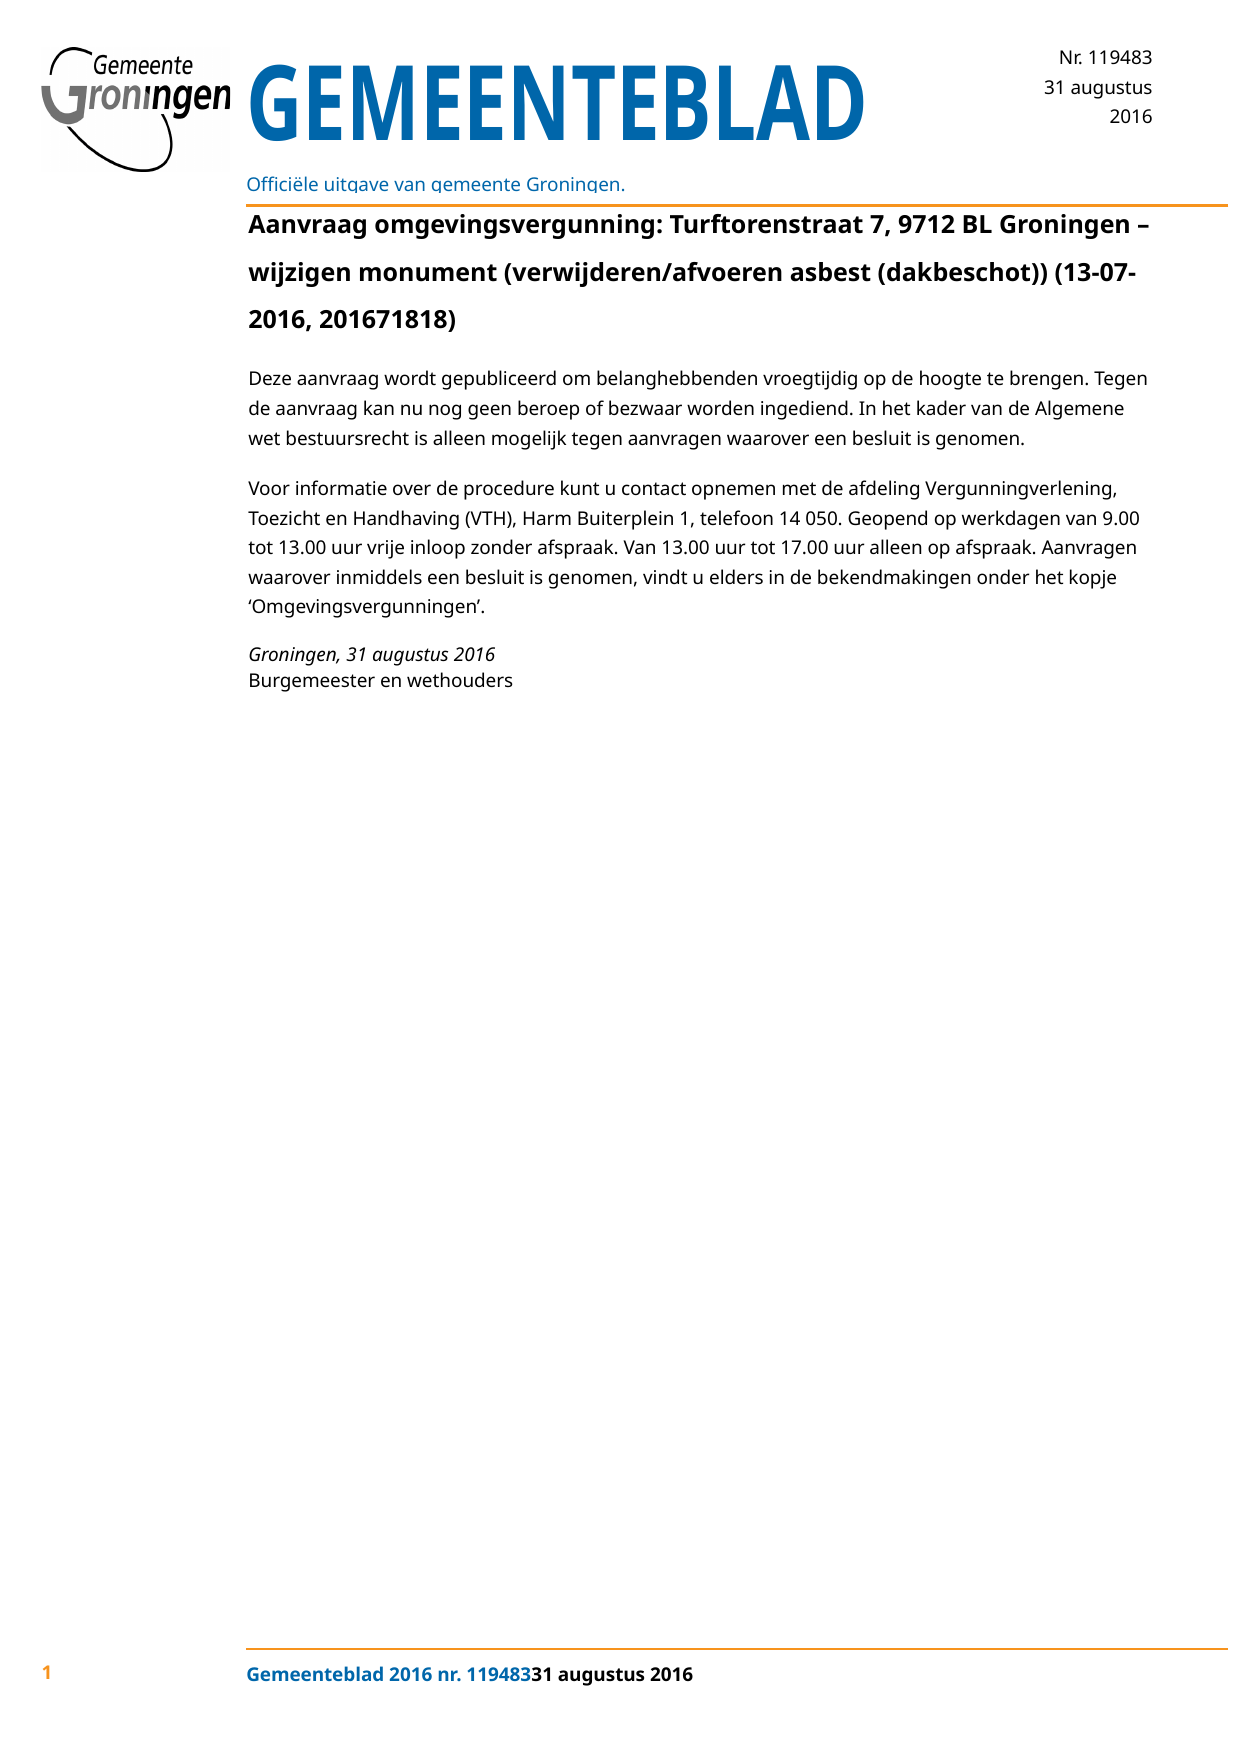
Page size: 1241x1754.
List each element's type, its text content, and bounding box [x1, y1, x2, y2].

text Voor informatie over de procedure kunt u contact opnemen met de afdeling Vergunningverlening, Toezicht en Handhaving (VTH), Harm Buiterplein 1, telefoon 14 050. Geopend op werkdagen van 9.00 tot 13.00 uur vrije inloop zonder afspraak. Van 13.00 uur tot 17.00 uur alleen op afspraak. Aanvragen waarover inmiddels een besluit is genomen, vindt u elders in de bekendmakingen onder het kopje ‘Omgevingsvergunningen’. [248, 475, 1152, 619]
text Groningen, 31 augustus 2016 [248, 641, 1152, 667]
picture [41, 47, 231, 172]
text Aanvraag omgevingsvergunning: Turftorenstraat 7, 9712 BL Groningen – wijzigen monument (verwijderen/afvoeren asbest (dakbeschot)) (13-07-2016, 201671818) [248, 207, 1152, 336]
text Burgemeester en wethouders [248, 667, 1152, 693]
text Deze aanvraag wordt gepubliceerd om belanghebbenden vroegtijdig op de hoogte te brengen. Tegen de aanvraag kan nu nog geen beroep of bezwaar worden ingediend. In het kader van de Algemene wet bestuursrecht is alleen mogelijk tegen aanvragen waarover een besluit is genomen. [248, 366, 1152, 450]
